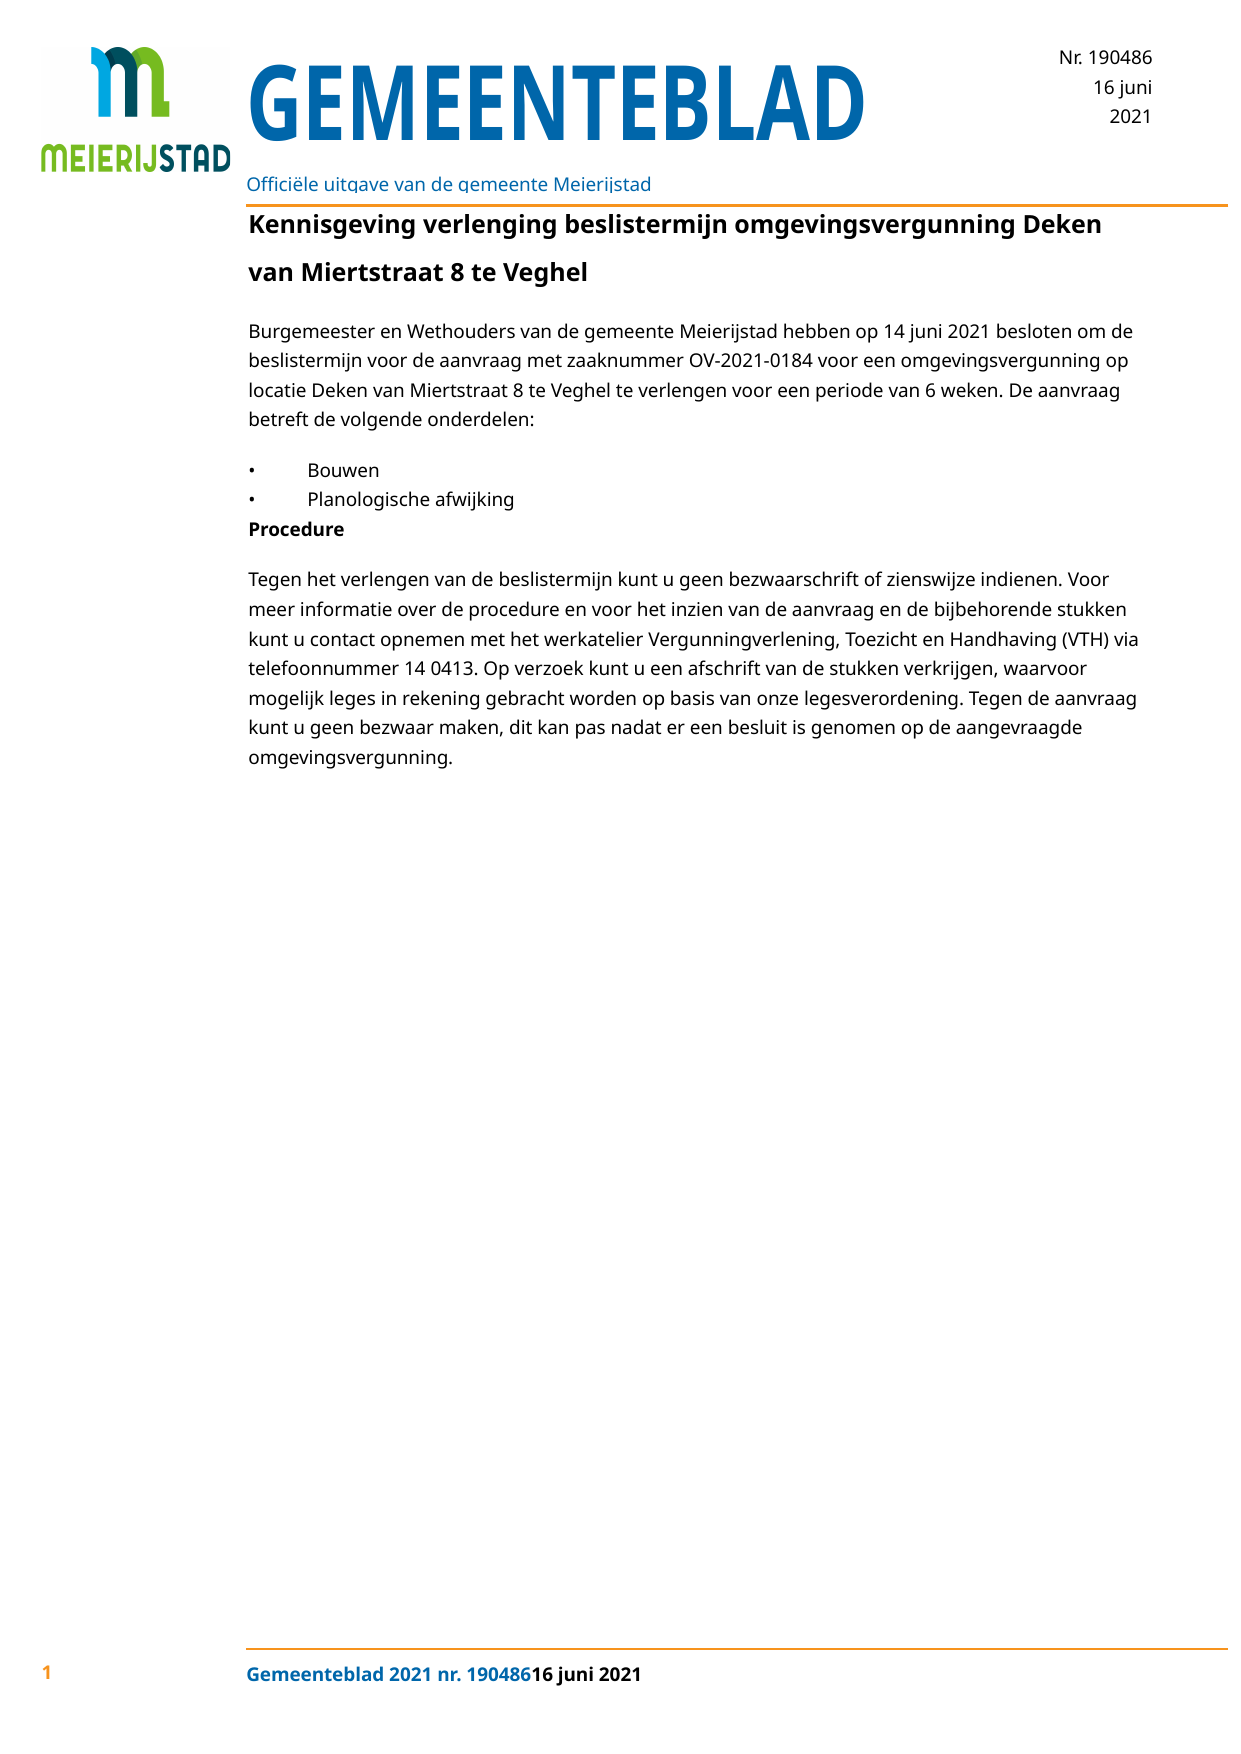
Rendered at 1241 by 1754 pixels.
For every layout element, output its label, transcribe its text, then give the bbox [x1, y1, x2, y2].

picture [41, 47, 231, 172]
list Planologische afwijking [248, 487, 1152, 512]
text Procedure [248, 516, 1152, 542]
list Bouwen [248, 457, 1152, 483]
text Burgemeester en Wethouders van de gemeente Meierijstad hebben op 14 juni 2021 besloten om de beslistermijn voor de aanvraag met zaaknummer OV-2021-0184 voor een omgevingsvergunning op locatie Deken van Miertstraat 8 te Veghel te verlengen voor een periode van 6 weken. De aanvraag betreft de volgende onderdelen: [248, 318, 1152, 432]
text Kennisgeving verlenging beslistermijn omgevingsvergunning Deken van Miertstraat 8 te Veghel [248, 207, 1152, 288]
text Tegen het verlengen van de beslistermijn kunt u geen bezwaarschrift of zienswijze indienen. Voor meer informatie over de procedure en voor het inzien van de aanvraag en de bijbehorende stukken kunt u contact opnemen met het werkatelier Vergunningverlening, Toezicht en Handhaving (VTH) via telefoonnummer 14 0413. Op verzoek kunt u een afschrift van de stukken verkrijgen, waarvoor mogelijk leges in rekening gebracht worden op basis van onze legesverordening. Tegen de aanvraag kunt u geen bezwaar maken, dit kan pas nadat er een besluit is genomen op de aangevraagde omgevingsvergunning. [248, 567, 1152, 770]
